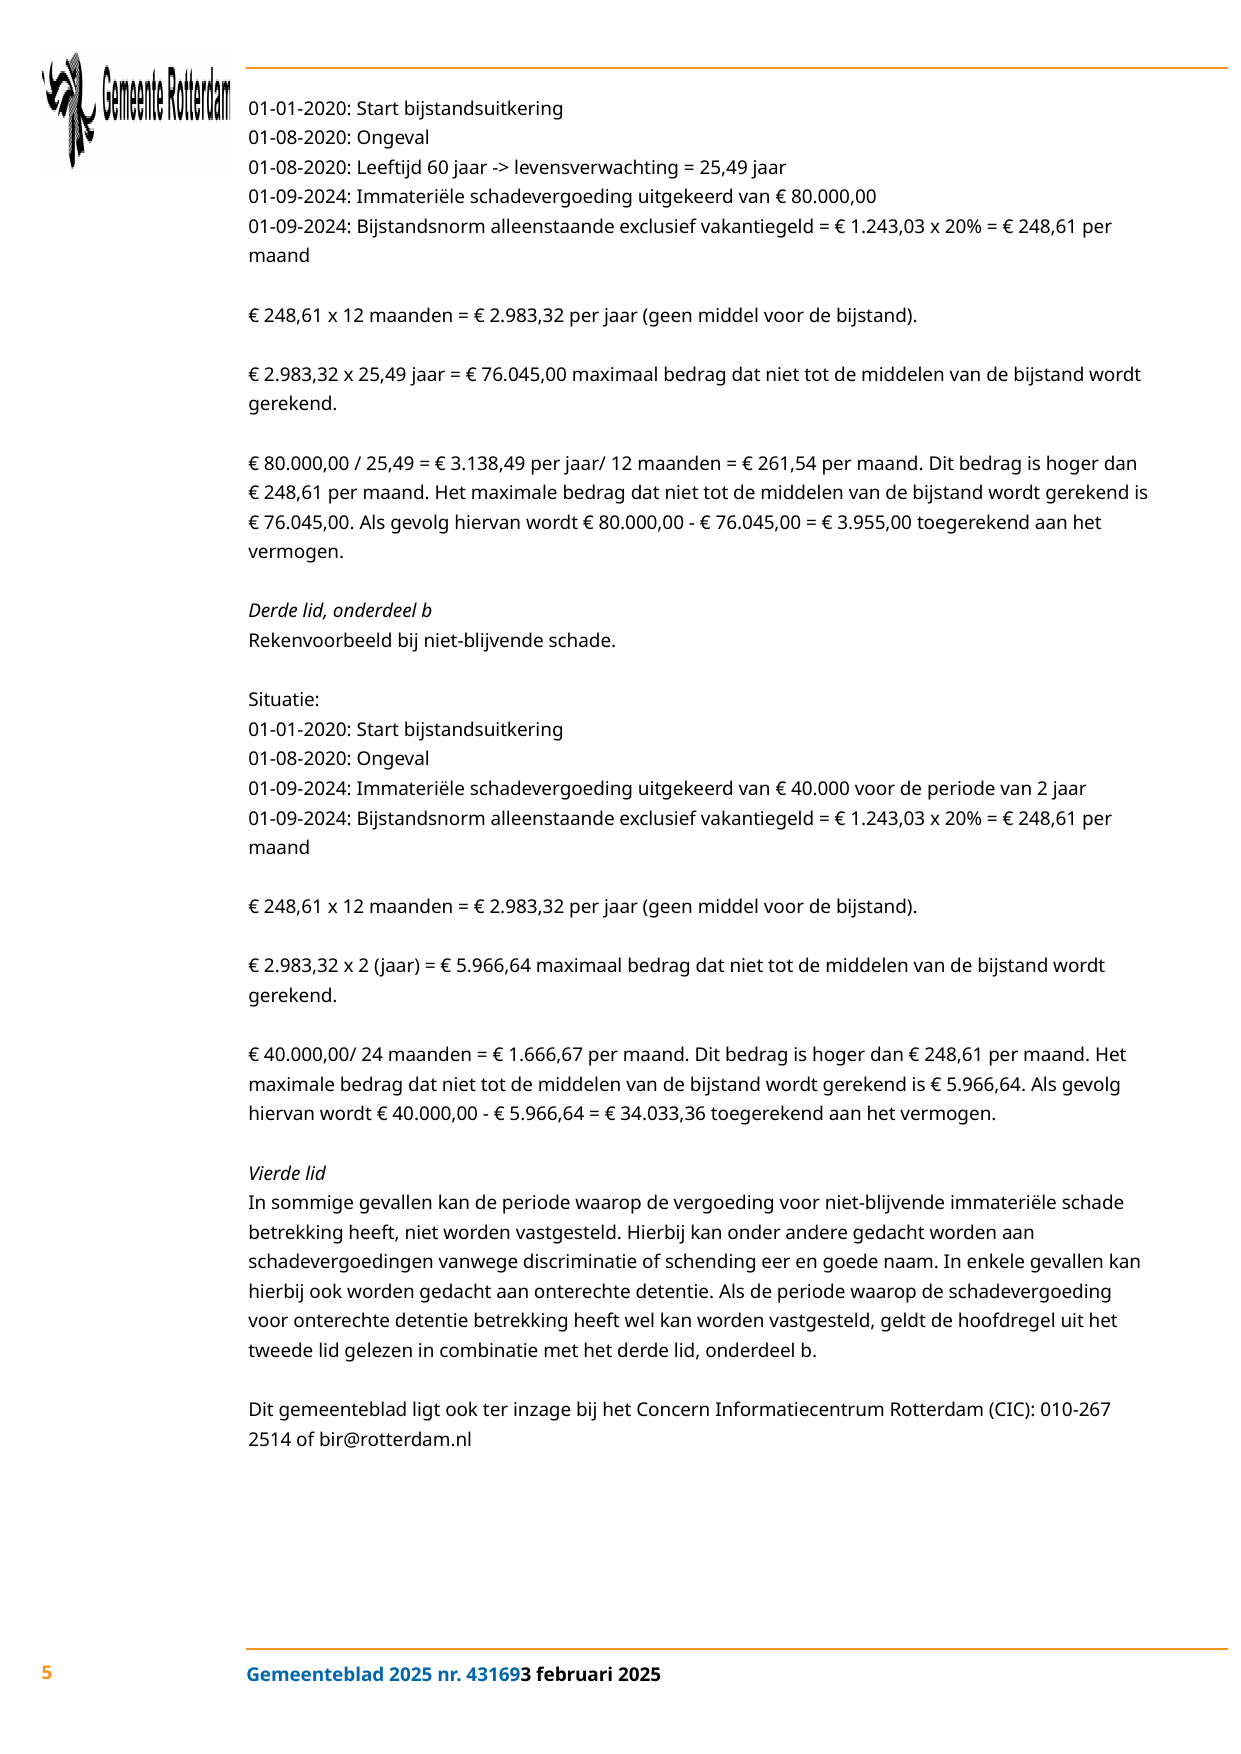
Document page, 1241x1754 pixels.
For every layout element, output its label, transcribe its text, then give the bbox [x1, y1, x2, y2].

text € 40.000,00/ 24 maanden = € 1.666,67 per maand. Dit bedrag is hoger dan € 248,61 per maand. Het maximale bedrag dat niet tot de middelen van de bijstand wordt gerekend is € 5.966,64. Als gevolg hiervan wordt € 40.000,00 - € 5.966,64 = € 34.033,36 toegerekend aan het vermogen. [248, 1041, 1152, 1126]
text 01-08-2020: Ongeval [248, 124, 1152, 150]
text 01-01-2020: Start bijstandsuitkering [248, 95, 1152, 121]
text 01-09-2024: Bijstandsnorm alleenstaande exclusief vakantiegeld = € 1.243,03 x 20% = € 248,61 per maand [248, 213, 1152, 268]
text Derde lid, onderdeel b [248, 598, 1152, 623]
text Rekenvoorbeeld bij niet-blijvende schade. [248, 627, 1152, 653]
text Situatie: [248, 686, 1152, 712]
text € 80.000,00 / 25,49 = € 3.138,49 per jaar/ 12 maanden = € 261,54 per maand. Dit bedrag is hoger dan € 248,61 per maand. Het maximale bedrag dat niet tot de middelen van de bijstand wordt gerekend is € 76.045,00. Als gevolg hiervan wordt € 80.000,00 - € 76.045,00 = € 3.955,00 toegerekend aan het vermogen. [248, 450, 1152, 564]
text € 248,61 x 12 maanden = € 2.983,32 per jaar (geen middel voor de bijstand). [248, 893, 1152, 919]
text 01-01-2020: Start bijstandsuitkering [248, 716, 1152, 742]
text 01-08-2020: Ongeval [248, 746, 1152, 771]
text 01-09-2024: Immateriële schadevergoeding uitgekeerd van € 40.000 voor de periode van 2 jaar [248, 775, 1152, 801]
text € 2.983,32 x 25,49 jaar = € 76.045,00 maximaal bedrag dat niet tot de middelen van de bijstand wordt gerekend. [248, 361, 1152, 416]
text 01-09-2024: Bijstandsnorm alleenstaande exclusief vakantiegeld = € 1.243,03 x 20% = € 248,61 per maand [248, 805, 1152, 860]
text € 2.983,32 x 2 (jaar) = € 5.966,64 maximaal bedrag dat niet tot de middelen van de bijstand wordt gerekend. [248, 953, 1152, 1008]
text Dit gemeenteblad ligt ook ter inzage bij het Concern Informatiecentrum Rotterdam (CIC): 010-267 2514 of bir@rotterdam.nl [248, 1396, 1152, 1452]
text 01-09-2024: Immateriële schadevergoeding uitgekeerd van € 80.000,00 [248, 183, 1152, 209]
picture [41, 47, 231, 172]
text 01-08-2020: Leeftijd 60 jaar -> levensverwachting = 25,49 jaar [248, 154, 1152, 180]
text € 248,61 x 12 maanden = € 2.983,32 per jaar (geen middel voor de bijstand). [248, 302, 1152, 328]
text Vierde lid [248, 1160, 1152, 1186]
text In sommige gevallen kan de periode waarop de vergoeding voor niet-blijvende immateriële schade betrekking heeft, niet worden vastgesteld. Hierbij kan onder andere gedacht worden aan schadevergoedingen vanwege discriminatie of schending eer en goede naam. In enkele gevallen kan hierbij ook worden gedacht aan onterechte detentie. Als de periode waarop de schadevergoeding voor onterechte detentie betrekking heeft wel kan worden vastgesteld, geldt de hoofdregel uit het tweede lid gelezen in combinatie met het derde lid, onderdeel b. [248, 1189, 1152, 1363]
